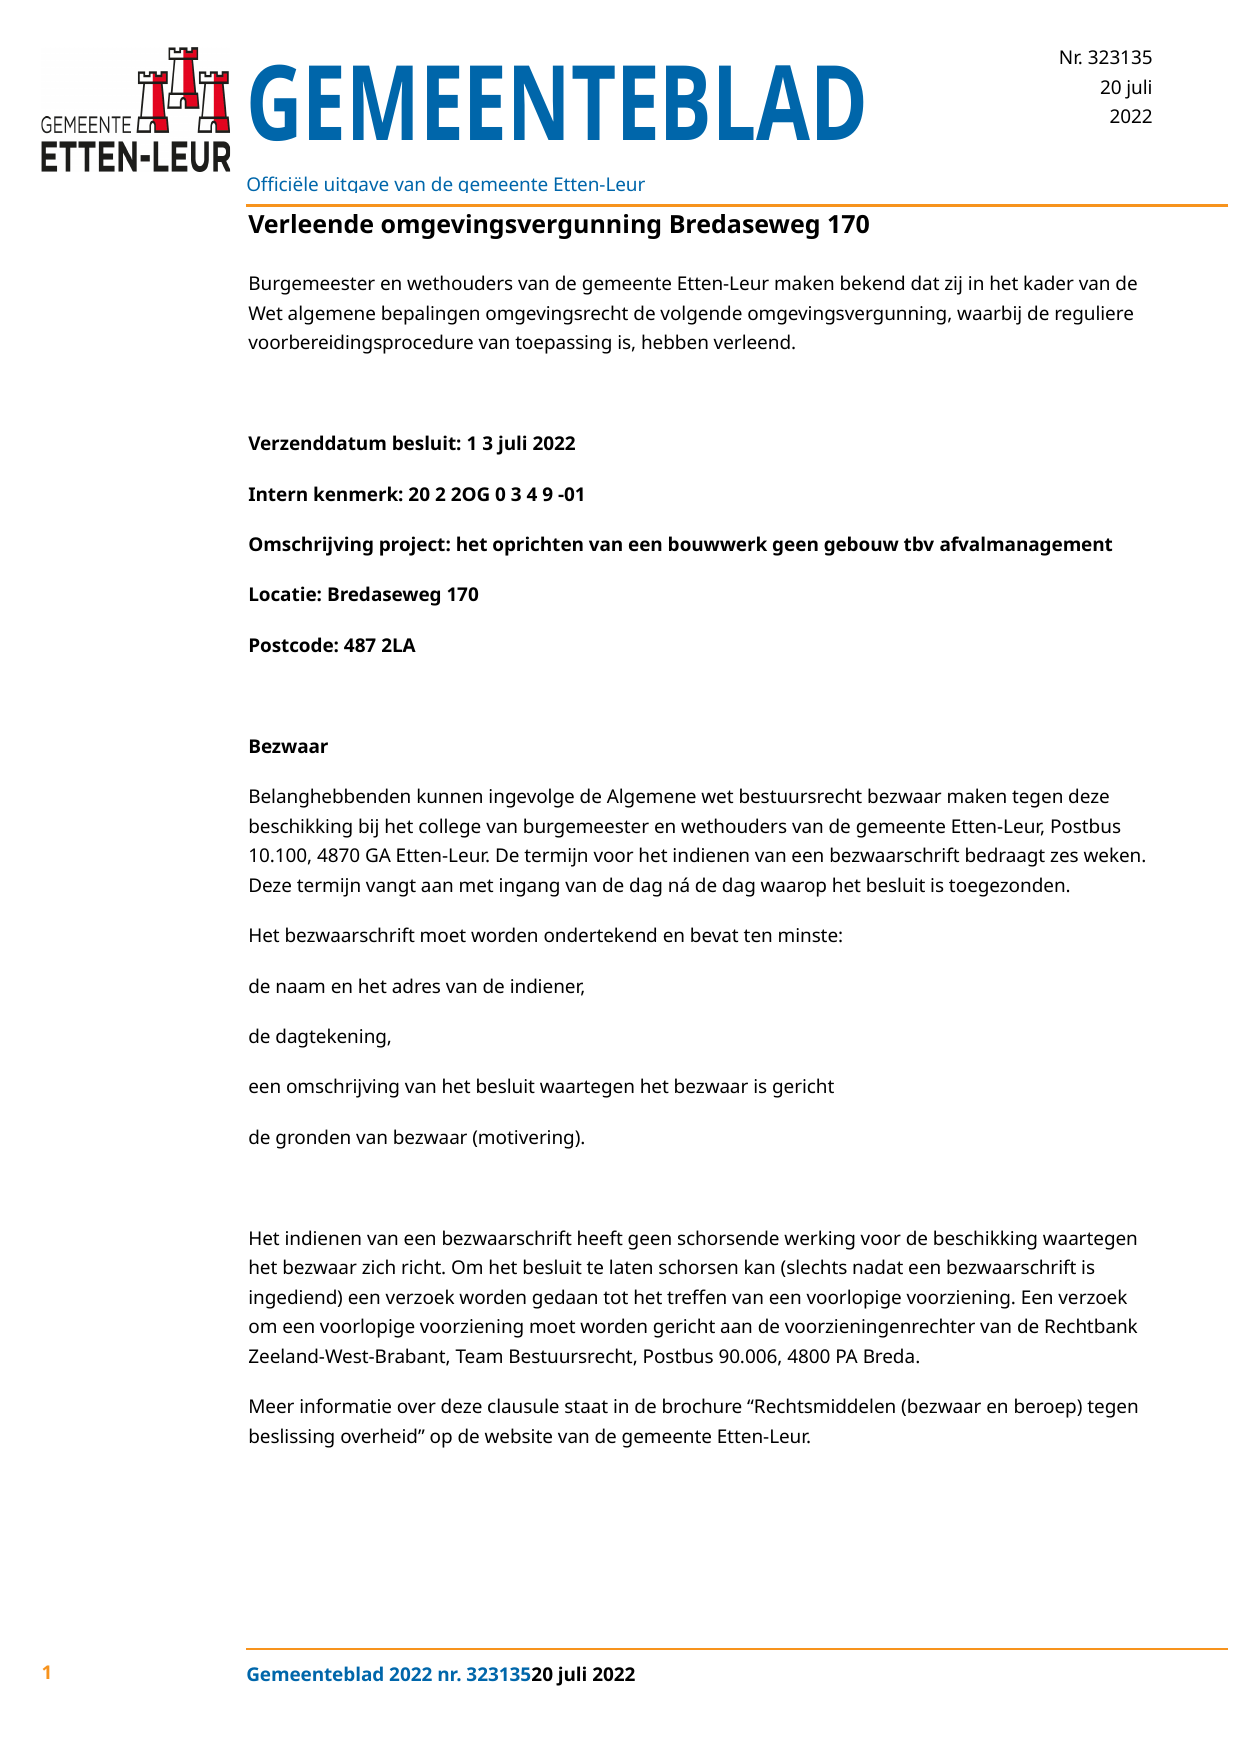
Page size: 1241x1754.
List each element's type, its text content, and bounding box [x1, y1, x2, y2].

text Belanghebbenden kunnen ingevolge de Algemene wet bestuursrecht bezwaar maken tegen deze beschikking bij het college van burgemeester en wethouders van de gemeente Etten-Leur, Postbus 10.100, 4870 GA Etten-Leur. De termijn voor het indienen van een bezwaarschrift bedraagt zes weken. Deze termijn vangt aan met ingang van de dag ná de dag waarop het besluit is toegezonden. [248, 783, 1152, 898]
text Omschrijving project: het oprichten van een bouwwerk geen gebouw tbv afvalmanagement [248, 531, 1152, 557]
text Meer informatie over deze clausule staat in de brochure “Rechtsmiddelen (bezwaar en beroep) tegen beslissing overheid” op de website van de gemeente Etten-Leur. [248, 1394, 1152, 1449]
text Postcode: 487 2LA [248, 632, 1152, 658]
text Verleende omgevingsvergunning Bredaseweg 170 [248, 207, 1152, 241]
text Het bezwaarschrift moet worden ondertekend en bevat ten minste: [248, 922, 1152, 948]
text Het indienen van een bezwaarschrift heeft geen schorsende werking voor de beschikking waartegen het bezwaar zich richt. Om het besluit te laten schorsen kan (slechts nadat een bezwaarschrift is ingediend) een verzoek worden gedaan tot het treffen van een voorlopige voorziening. Een verzoek om een voorlopige voorziening moet worden gericht aan de voorzieningenrechter van de Rechtbank Zeeland-West-Brabant, Team Bestuursrecht, Postbus 90.006, 4800 PA Breda. [248, 1225, 1152, 1369]
text Verzenddatum besluit: 1 3 juli 2022 [248, 430, 1152, 456]
text een omschrijving van het besluit waartegen het bezwaar is gericht [248, 1074, 1152, 1099]
text de gronden van bezwaar (motivering). [248, 1124, 1152, 1150]
text Locatie: Bredaseweg 170 [248, 582, 1152, 607]
text de dagtekening, [248, 1023, 1152, 1049]
text de naam en het adres van de indiener, [248, 973, 1152, 998]
picture [41, 47, 231, 172]
text Burgemeester en wethouders van de gemeente Etten-Leur maken bekend dat zij in het kader van de Wet algemene bepalingen omgevingsrecht de volgende omgevingsvergunning, waarbij de reguliere voorbereidingsprocedure van toepassing is, hebben verleend. [248, 270, 1152, 355]
text Intern kenmerk: 20 2 2OG 0 3 4 9 -01 [248, 481, 1152, 506]
text Bezwaar [248, 733, 1152, 758]
